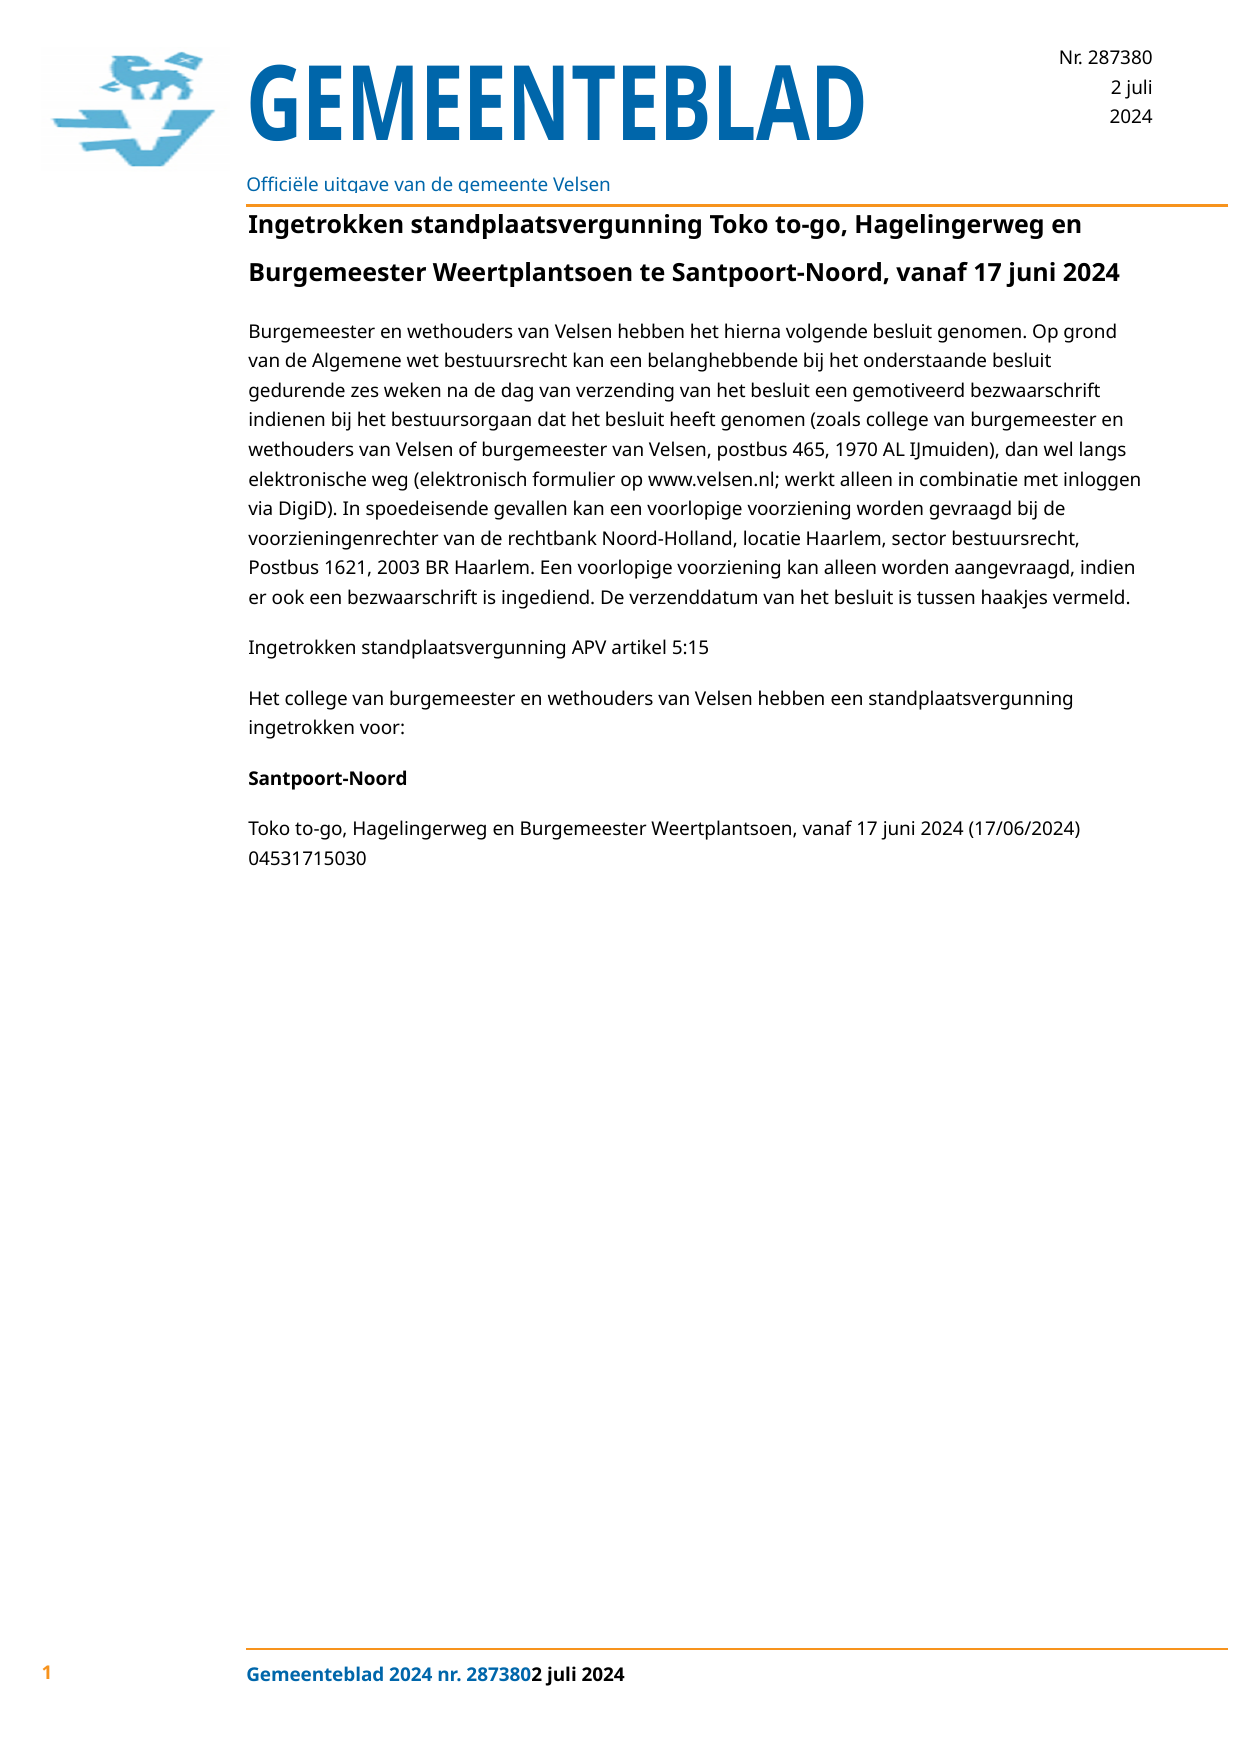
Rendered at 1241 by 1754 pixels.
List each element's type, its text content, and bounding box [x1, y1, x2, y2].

text Santpoort-Noord [248, 765, 1152, 791]
picture [41, 47, 231, 172]
text Ingetrokken standplaatsvergunning Toko to-go, Hagelingerweg en Burgemeester Weertplantsoen te Santpoort-Noord, vanaf 17 juni 2024 [248, 207, 1152, 288]
text Het college van burgemeester en wethouders van Velsen hebben een standplaatsvergunning ingetrokken voor: [248, 685, 1152, 740]
text Ingetrokken standplaatsvergunning APV artikel 5:15 [248, 634, 1152, 660]
text Toko to-go, Hagelingerweg en Burgemeester Weertplantsoen, vanaf 17 juni 2024 (17/06/2024) 04531715030 [248, 815, 1152, 871]
text Burgemeester en wethouders van Velsen hebben het hierna volgende besluit genomen. Op grond van de Algemene wet bestuursrecht kan een belanghebbende bij het onderstaande besluit gedurende zes weken na de dag van verzending van het besluit een gemotiveerd bezwaarschrift indienen bij het bestuursorgaan dat het besluit heeft genomen (zoals college van burgemeester en wethouders van Velsen of burgemeester van Velsen, postbus 465, 1970 AL IJmuiden), dan wel langs elektronische weg (elektronisch formulier op www.velsen.nl; werkt alleen in combinatie met inloggen via DigiD). In spoedeisende gevallen kan een voorlopige voorziening worden gevraagd bij de voorzieningenrechter van de rechtbank Noord-Holland, locatie Haarlem, sector bestuursrecht, Postbus 1621, 2003 BR Haarlem. Een voorlopige voorziening kan alleen worden aangevraagd, indien er ook een bezwaarschrift is ingediend. De verzenddatum van het besluit is tussen haakjes vermeld. [248, 318, 1152, 610]
